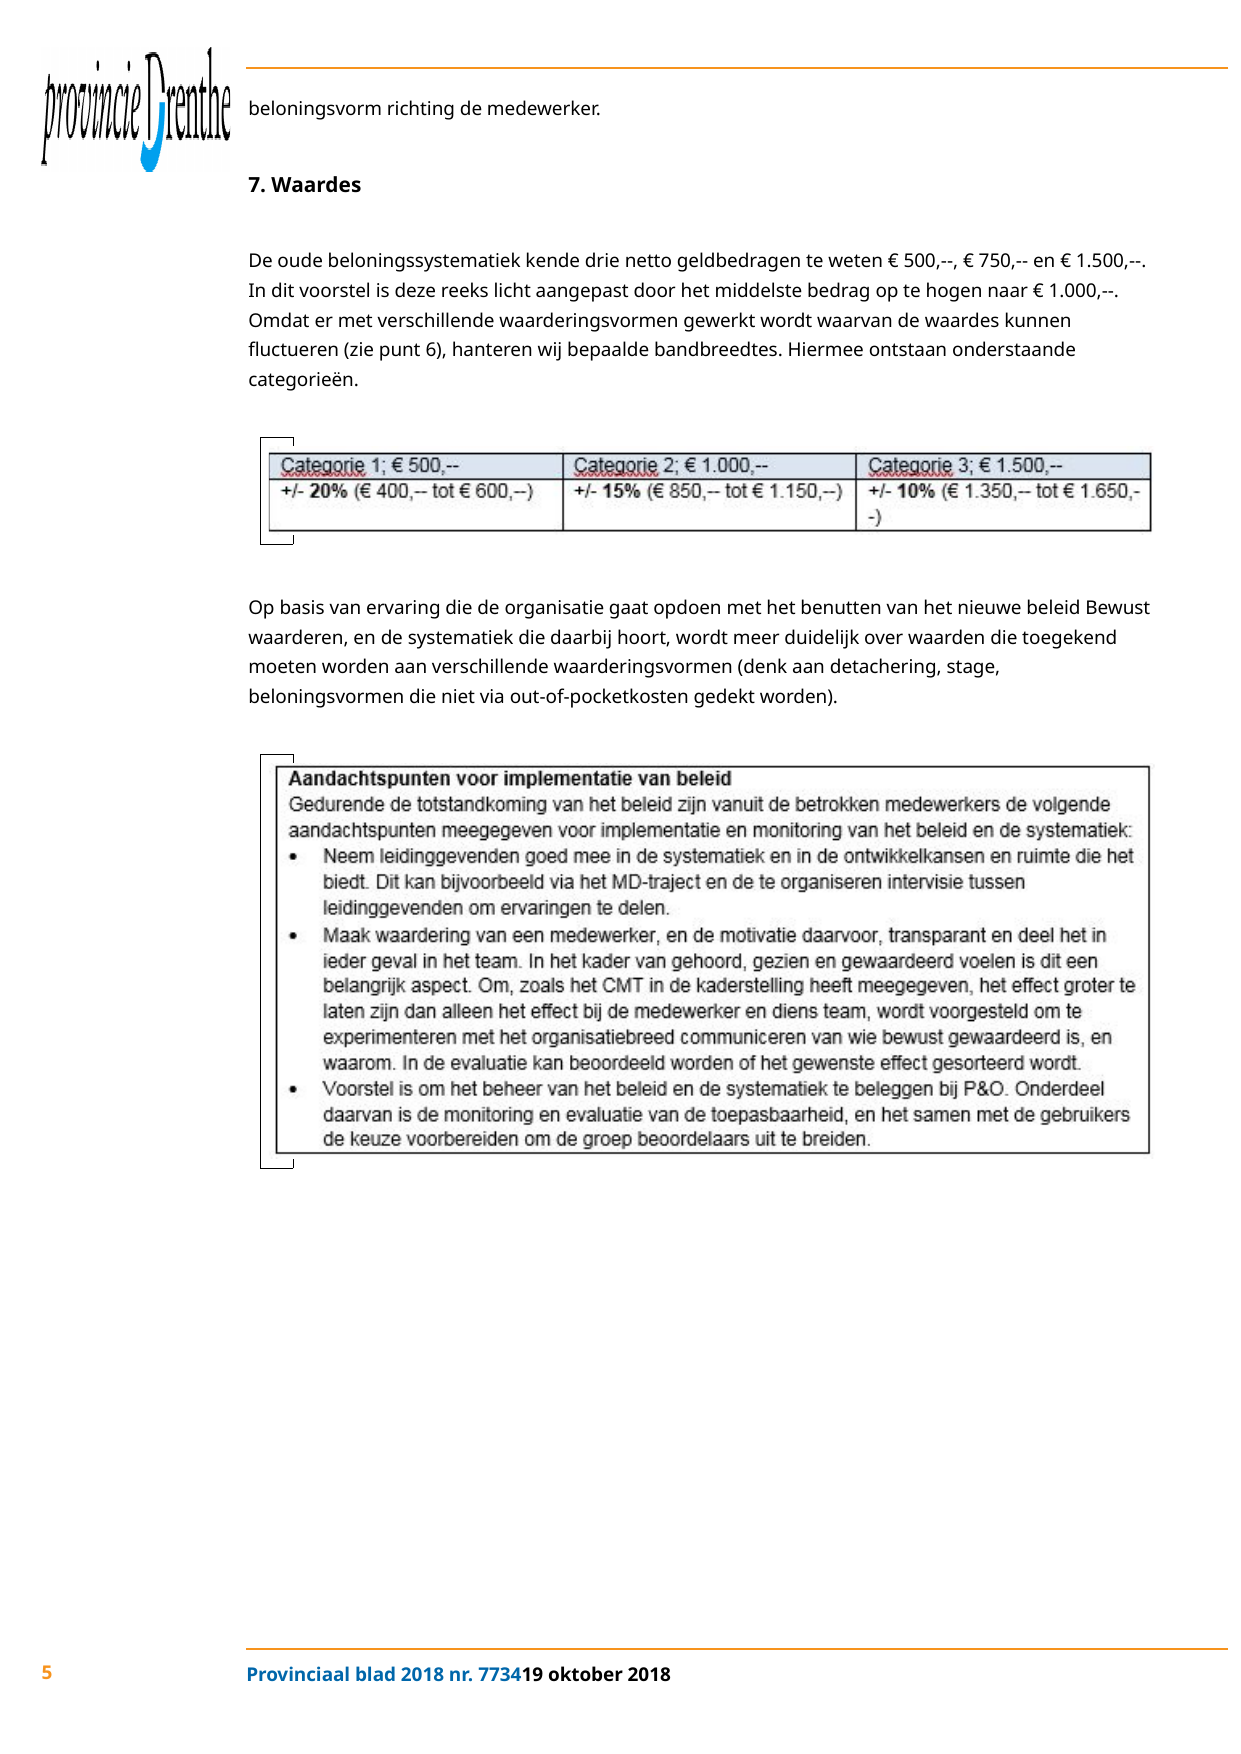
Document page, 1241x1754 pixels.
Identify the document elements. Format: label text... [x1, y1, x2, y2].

picture [268, 763, 1155, 1159]
text Op basis van ervaring die de organisatie gaat opdoen met het benutten van het nieuwe beleid Bewust waarderen, en de systematiek die daarbij hoort, wordt meer duidelijk over waarden die toegekend moeten worden aan verschillende waarderingsvormen (denk aan detachering, stage, beloningsvormen die niet via out-of-pocketkosten gedekt worden). [248, 594, 1152, 709]
text beloningsvorm richting de medewerker. [248, 95, 1152, 121]
text 7. Waardes [248, 170, 1152, 198]
picture [268, 446, 1155, 535]
picture [41, 47, 231, 172]
text De oude beloningssystematiek kende drie netto geldbedragen te weten € 500,--, € 750,-- en € 1.500,--. In dit voorstel is deze reeks licht aangepast door het middelste bedrag op te hogen naar € 1.000,--. Omdat er met verschillende waarderingsvormen gewerkt wordt waarvan de waardes kunnen fluctueren (zie punt 6), hanteren wij bepaalde bandbreedtes. Hiermee ontstaan onderstaande categorieën. [248, 248, 1152, 392]
